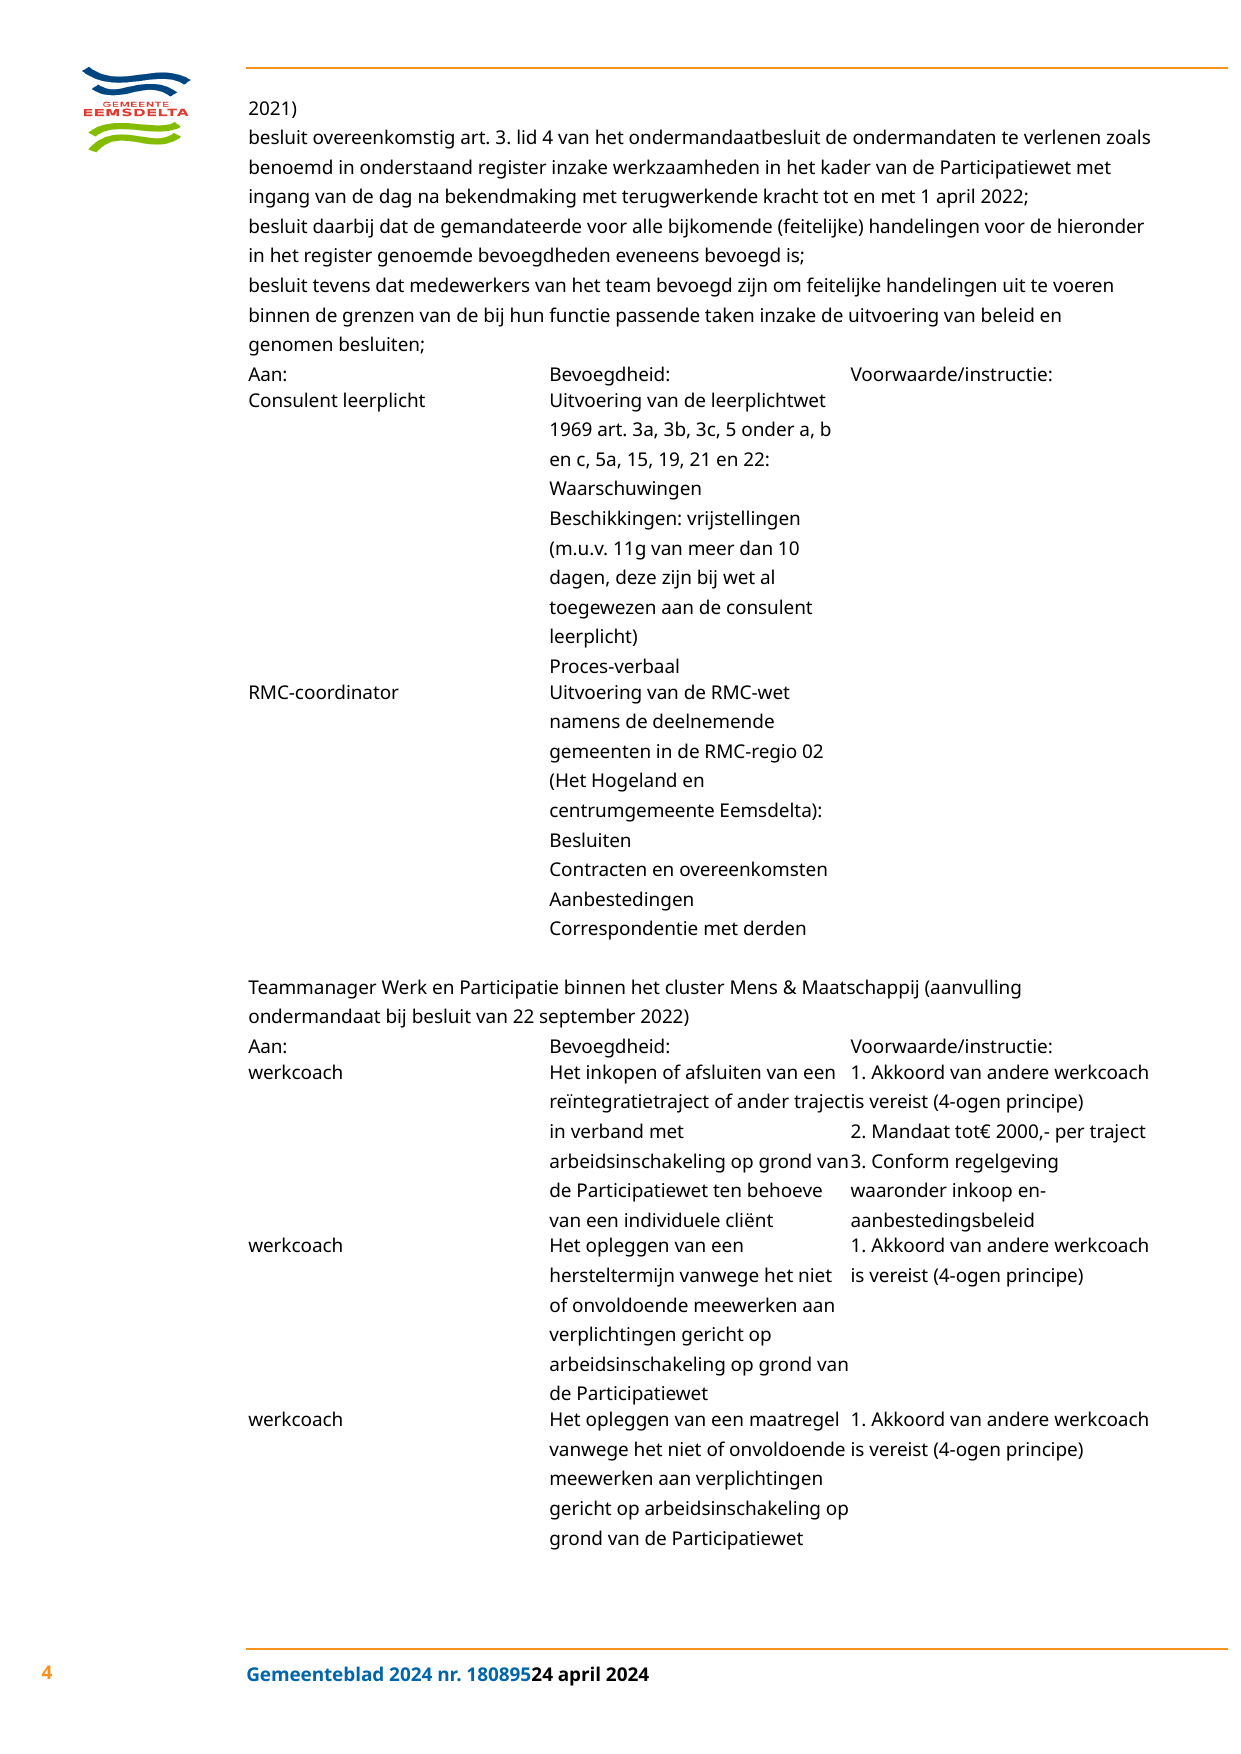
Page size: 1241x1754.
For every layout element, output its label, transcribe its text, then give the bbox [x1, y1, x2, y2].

table_header Bevoegdheid: [549, 361, 850, 387]
table_cell werkcoach [248, 1059, 549, 1233]
table_cell werkcoach [248, 1233, 549, 1406]
text Teammanager Werk en Participatie binnen het cluster Mens & Maatschappij (aanvulling ondermandaat bij besluit van 22 september 2022) [248, 974, 1152, 1029]
text besluit tevens dat medewerkers van het team bevoegd zijn om feitelijke handelingen uit te voeren binnen de grenzen van de bij hun functie passende taken inzake de uitvoering van beleid en genomen besluiten; [248, 272, 1152, 357]
table_header Voorwaarde/instructie: [850, 361, 1152, 387]
table_cell 1. Akkoord van andere werkcoach is vereist (4-ogen principe) [850, 1233, 1152, 1406]
table_cell [850, 387, 1152, 679]
table_cell [850, 679, 1152, 941]
picture [41, 47, 231, 172]
table_cell RMC-coordinator [248, 679, 549, 941]
table_cell Consulent leerplicht [248, 387, 549, 679]
table_cell Het opleggen van een hersteltermijn vanwege het niet of onvoldoende meewerken aan verplichtingen gericht op arbeidsinschakeling op grond van de Participatiewet [549, 1233, 850, 1406]
text besluit overeenkomstig art. 3. lid 4 van het ondermandaatbesluit de ondermandaten te verlenen zoals benoemd in onderstaand register inzake werkzaamheden in het kader van de Participatiewet met ingang van de dag na bekendmaking met terugwerkende kracht tot en met 1 april 2022; [248, 124, 1152, 209]
table_cell Het opleggen van een maatregel vanwege het niet of onvoldoende meewerken aan verplichtingen gericht op arbeidsinschakeling op grond van de Participatiewet [549, 1406, 850, 1550]
text 2021) [248, 95, 1152, 121]
table_header Aan: [248, 1033, 549, 1059]
table_header Aan: [248, 361, 549, 387]
table_cell Uitvoering van de RMC-wet namens de deelnemende gemeenten in de RMC-regio 02 (Het Hogeland en centrumgemeente Eemsdelta): Besluiten Contracten en overeenkomsten Aanbestedingen Correspondentie met derden [549, 679, 850, 941]
table_cell Uitvoering van de leerplichtwet 1969 art. 3a, 3b, 3c, 5 onder a, b en c, 5a, 15, 19, 21 en 22: Waarschuwingen Beschikkingen: vrijstellingen (m.u.v. 11g van meer dan 10 dagen, deze zijn bij wet al toegewezen aan de consulent leerplicht) Proces-verbaal [549, 387, 850, 679]
table_cell 1. Akkoord van andere werkcoach is vereist (4-ogen principe) [850, 1406, 1152, 1550]
table_cell Het inkopen of afsluiten van een reïntegratietraject of ander traject in verband met arbeidsinschakeling op grond van de Participatiewet ten behoeve van een individuele cliënt [549, 1059, 850, 1233]
table_cell werkcoach [248, 1406, 549, 1550]
table_header Bevoegdheid: [549, 1033, 850, 1059]
text besluit daarbij dat de gemandateerde voor alle bijkomende (feitelijke) handelingen voor de hieronder in het register genoemde bevoegdheden eveneens bevoegd is; [248, 213, 1152, 268]
table_header Voorwaarde/instructie: [850, 1033, 1152, 1059]
table_cell 1. Akkoord van andere werkcoach is vereist (4-ogen principe) 2. Mandaat tot€ 2000,- per traject 3. Conform regelgeving waaronder inkoop en- aanbestedingsbeleid [850, 1059, 1152, 1233]
